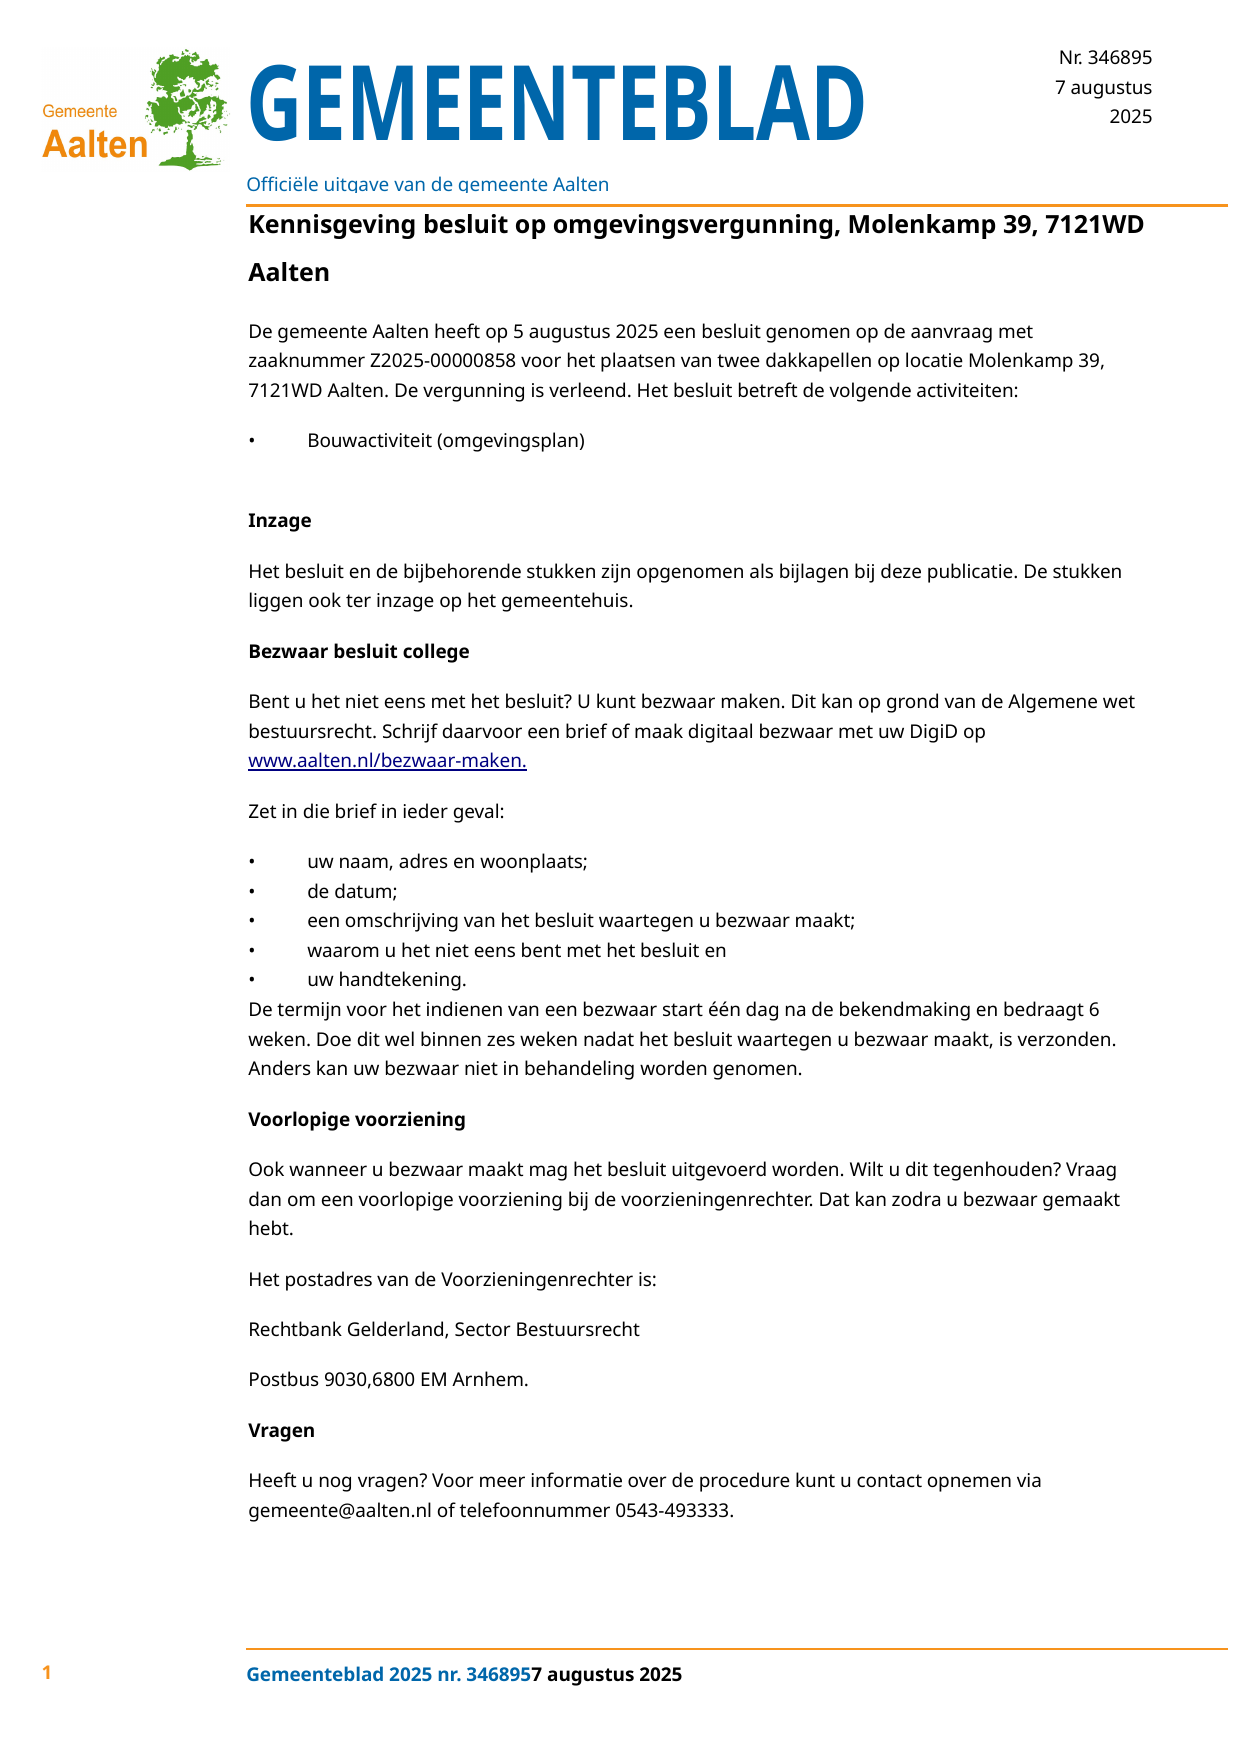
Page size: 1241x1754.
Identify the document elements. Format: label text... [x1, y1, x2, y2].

list uw naam, adres en woonplaats; [248, 848, 1152, 874]
list waarom u het niet eens bent met het besluit en [248, 937, 1152, 963]
text De termijn voor het indienen van een bezwaar start één dag na de bekendmaking en bedraagt 6 weken. Doe dit wel binnen zes weken nadat het besluit waartegen u bezwaar maakt, is verzonden. Anders kan uw bezwaar niet in behandeling worden genomen. [248, 996, 1152, 1081]
text Vragen [248, 1417, 1152, 1443]
text Het besluit en de bijbehorende stukken zijn opgenomen als bijlagen bij deze publicatie. De stukken liggen ook ter inzage op het gemeentehuis. [248, 558, 1152, 613]
list een omschrijving van het besluit waartegen u bezwaar maakt; [248, 907, 1152, 933]
text Inzage [248, 507, 1152, 533]
picture [41, 47, 231, 172]
list uw handtekening. [248, 967, 1152, 992]
text Voorlopige voorziening [248, 1106, 1152, 1132]
text Het postadres van de Voorzieningenrechter is: [248, 1266, 1152, 1292]
text Bezwaar besluit college [248, 638, 1152, 664]
text Postbus 9030,6800 EM Arnhem. [248, 1367, 1152, 1392]
text Bent u het niet eens met het besluit? U kunt bezwaar maken. Dit kan op grond van de Algemene wet bestuursrecht. Schrijf daarvoor een brief of maak digitaal bezwaar met uw DigiD op www.aalten.nl/bezwaar-maken. [248, 688, 1152, 773]
text Zet in die brief in ieder geval: [248, 798, 1152, 824]
text Kennisgeving besluit op omgevingsvergunning, Molenkamp 39, 7121WD Aalten [248, 207, 1152, 288]
text Rechtbank Gelderland, Sector Bestuursrecht [248, 1316, 1152, 1342]
text Heeft u nog vragen? Voor meer informatie over de procedure kunt u contact opnemen via gemeente@aalten.nl of telefoonnummer 0543-493333. [248, 1467, 1152, 1523]
list de datum; [248, 878, 1152, 904]
list Bouwactiviteit (omgevingsplan) [248, 427, 1152, 453]
text Ook wanneer u bezwaar maakt mag het besluit uitgevoerd worden. Wilt u dit tegenhouden? Vraag dan om een voorlopige voorziening bij de voorzieningenrechter. Dat kan zodra u bezwaar gemaakt hebt. [248, 1156, 1152, 1241]
text De gemeente Aalten heeft op 5 augustus 2025 een besluit genomen op de aanvraag met zaaknummer Z2025-00000858 voor het plaatsen van twee dakkapellen op locatie Molenkamp 39, 7121WD Aalten. De vergunning is verleend. Het besluit betreft de volgende activiteiten: [248, 318, 1152, 403]
